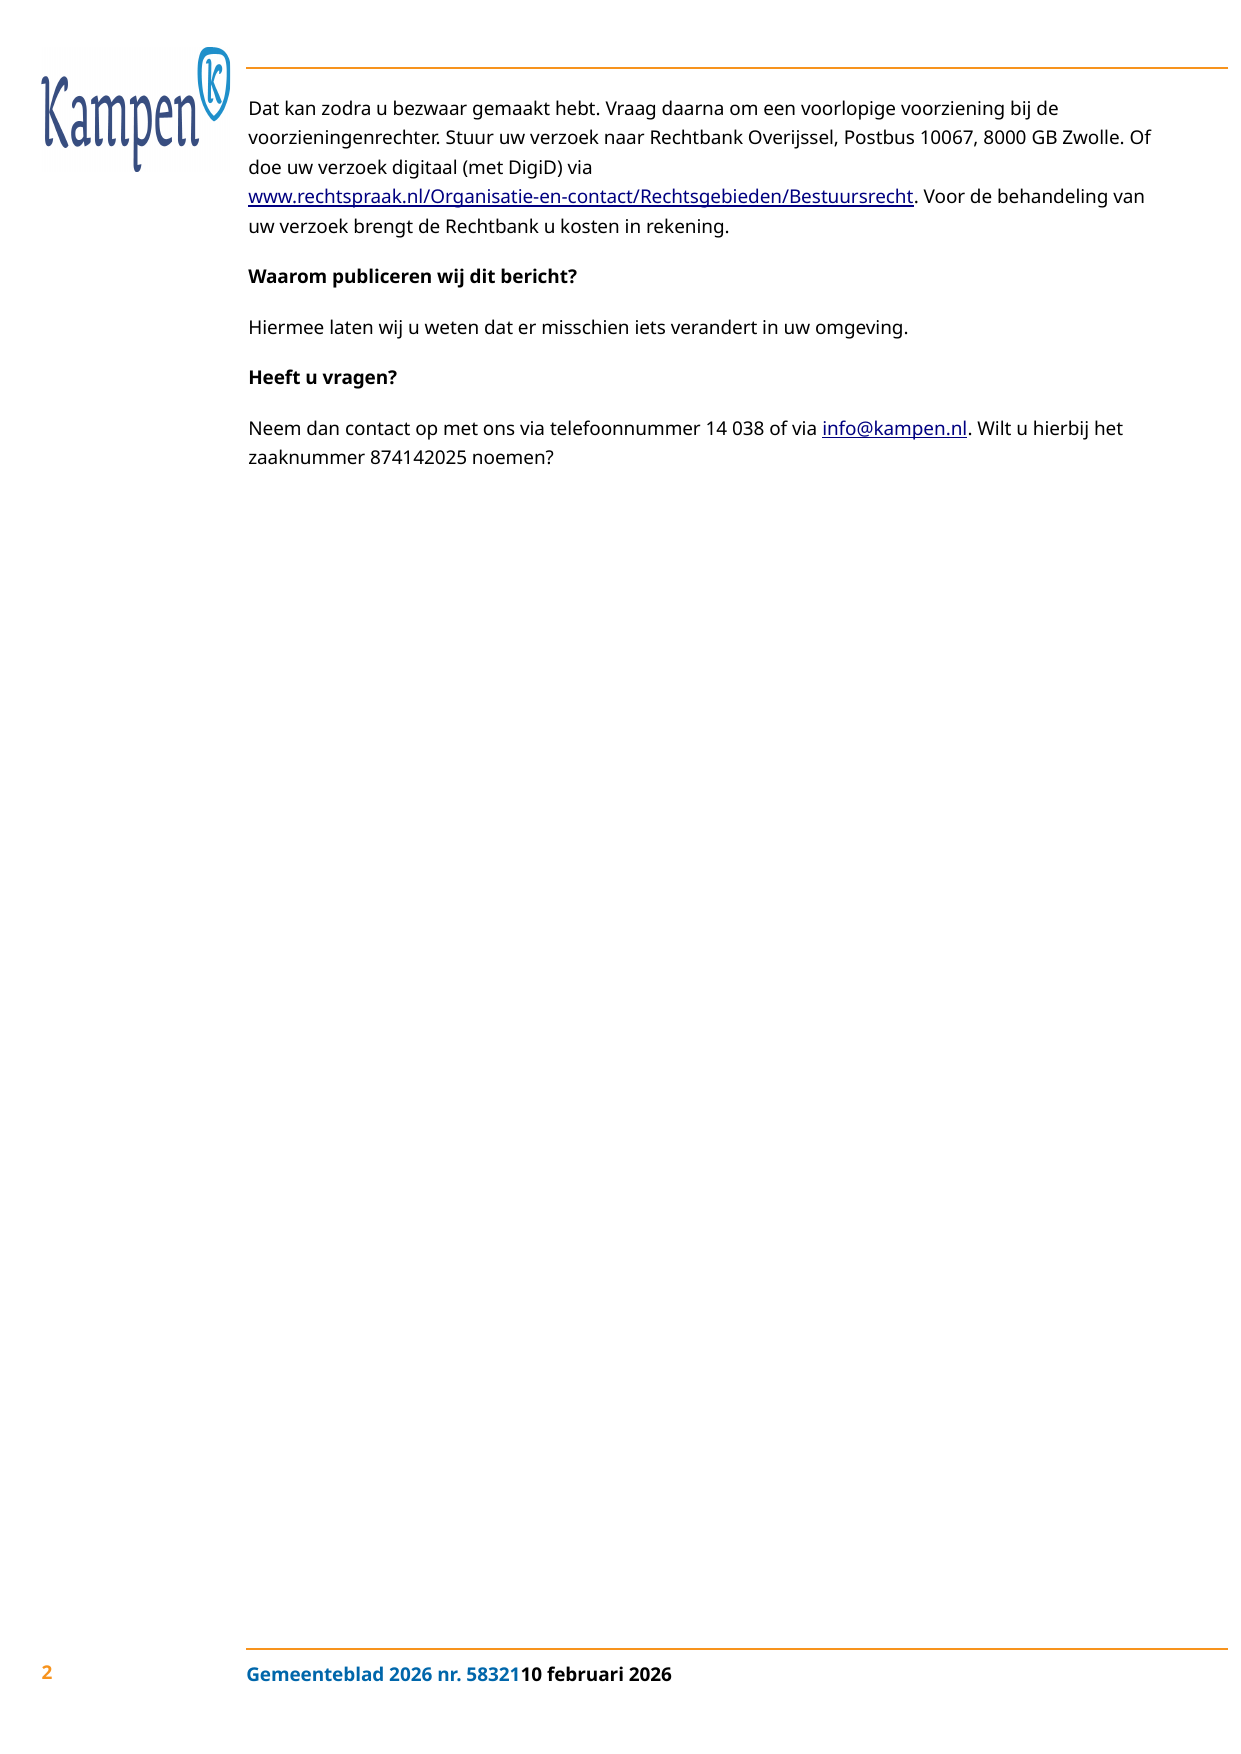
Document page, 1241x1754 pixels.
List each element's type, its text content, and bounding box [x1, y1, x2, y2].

text Heeft u vragen? [248, 364, 1152, 390]
text Waarom publiceren wij dit bericht? [248, 263, 1152, 289]
text Hiermee laten wij u weten dat er misschien iets verandert in uw omgeving. [248, 314, 1152, 340]
text Neem dan contact op met ons via telefoonnummer 14 038 of via info@kampen.nl. Wilt u hierbij het zaaknummer 874142025 noemen? [248, 415, 1152, 470]
picture [41, 47, 231, 172]
text Dat kan zodra u bezwaar gemaakt hebt. Vraag daarna om een voorlopige voorziening bij de voorzieningenrechter. Stuur uw verzoek naar Rechtbank Overijssel, Postbus 10067, 8000 GB Zwolle. Of doe uw verzoek digitaal (met DigiD) via www.rechtspraak.nl/Organisatie-en-contact/Rechtsgebieden/Bestuursrecht. Voor de behandeling van uw verzoek brengt de Rechtbank u kosten in rekening. [248, 95, 1152, 239]
